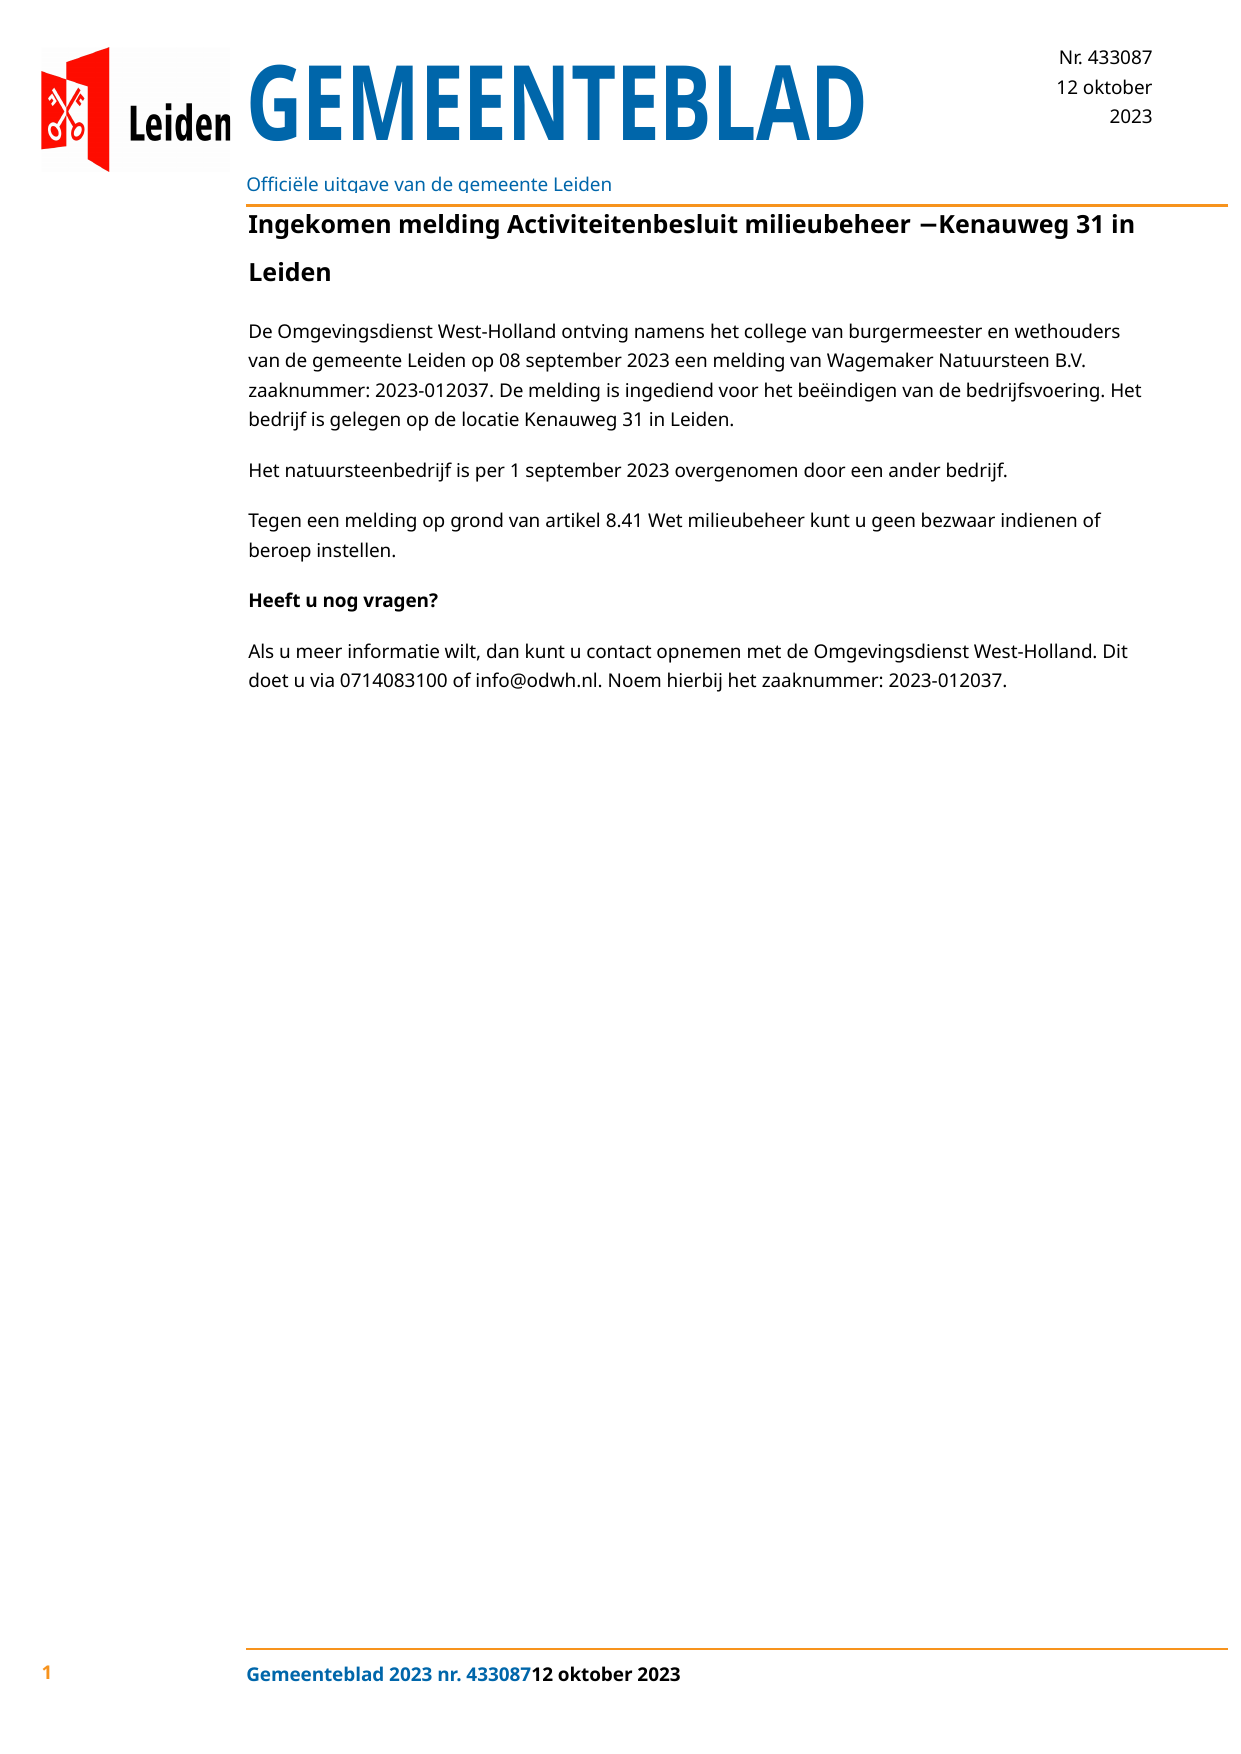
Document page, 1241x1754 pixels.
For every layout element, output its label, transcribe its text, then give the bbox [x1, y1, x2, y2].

text Heeft u nog vragen? [248, 587, 1152, 613]
text Het natuursteenbedrijf is per 1 september 2023 overgenomen door een ander bedrijf. [248, 457, 1152, 483]
picture [41, 47, 231, 172]
text De Omgevingsdienst West-Holland ontving namens het college van burgermeester en wethouders van de gemeente Leiden op 08 september 2023 een melding van Wagemaker Natuursteen B.V. zaaknummer: 2023-012037. De melding is ingediend voor het beëindigen van de bedrijfsvoering. Het bedrijf is gelegen op de locatie Kenauweg 31 in Leiden. [248, 318, 1152, 432]
text Als u meer informatie wilt, dan kunt u contact opnemen met de Omgevingsdienst West-Holland. Dit doet u via 0714083100 of info@odwh.nl. Noem hierbij het zaaknummer: 2023-012037. [248, 638, 1152, 693]
text Tegen een melding op grond van artikel 8.41 Wet milieubeheer kunt u geen bezwaar indienen of beroep instellen. [248, 507, 1152, 563]
text Ingekomen melding Activiteitenbesluit milieubeheer −Kenauweg 31 in Leiden [248, 207, 1152, 288]
